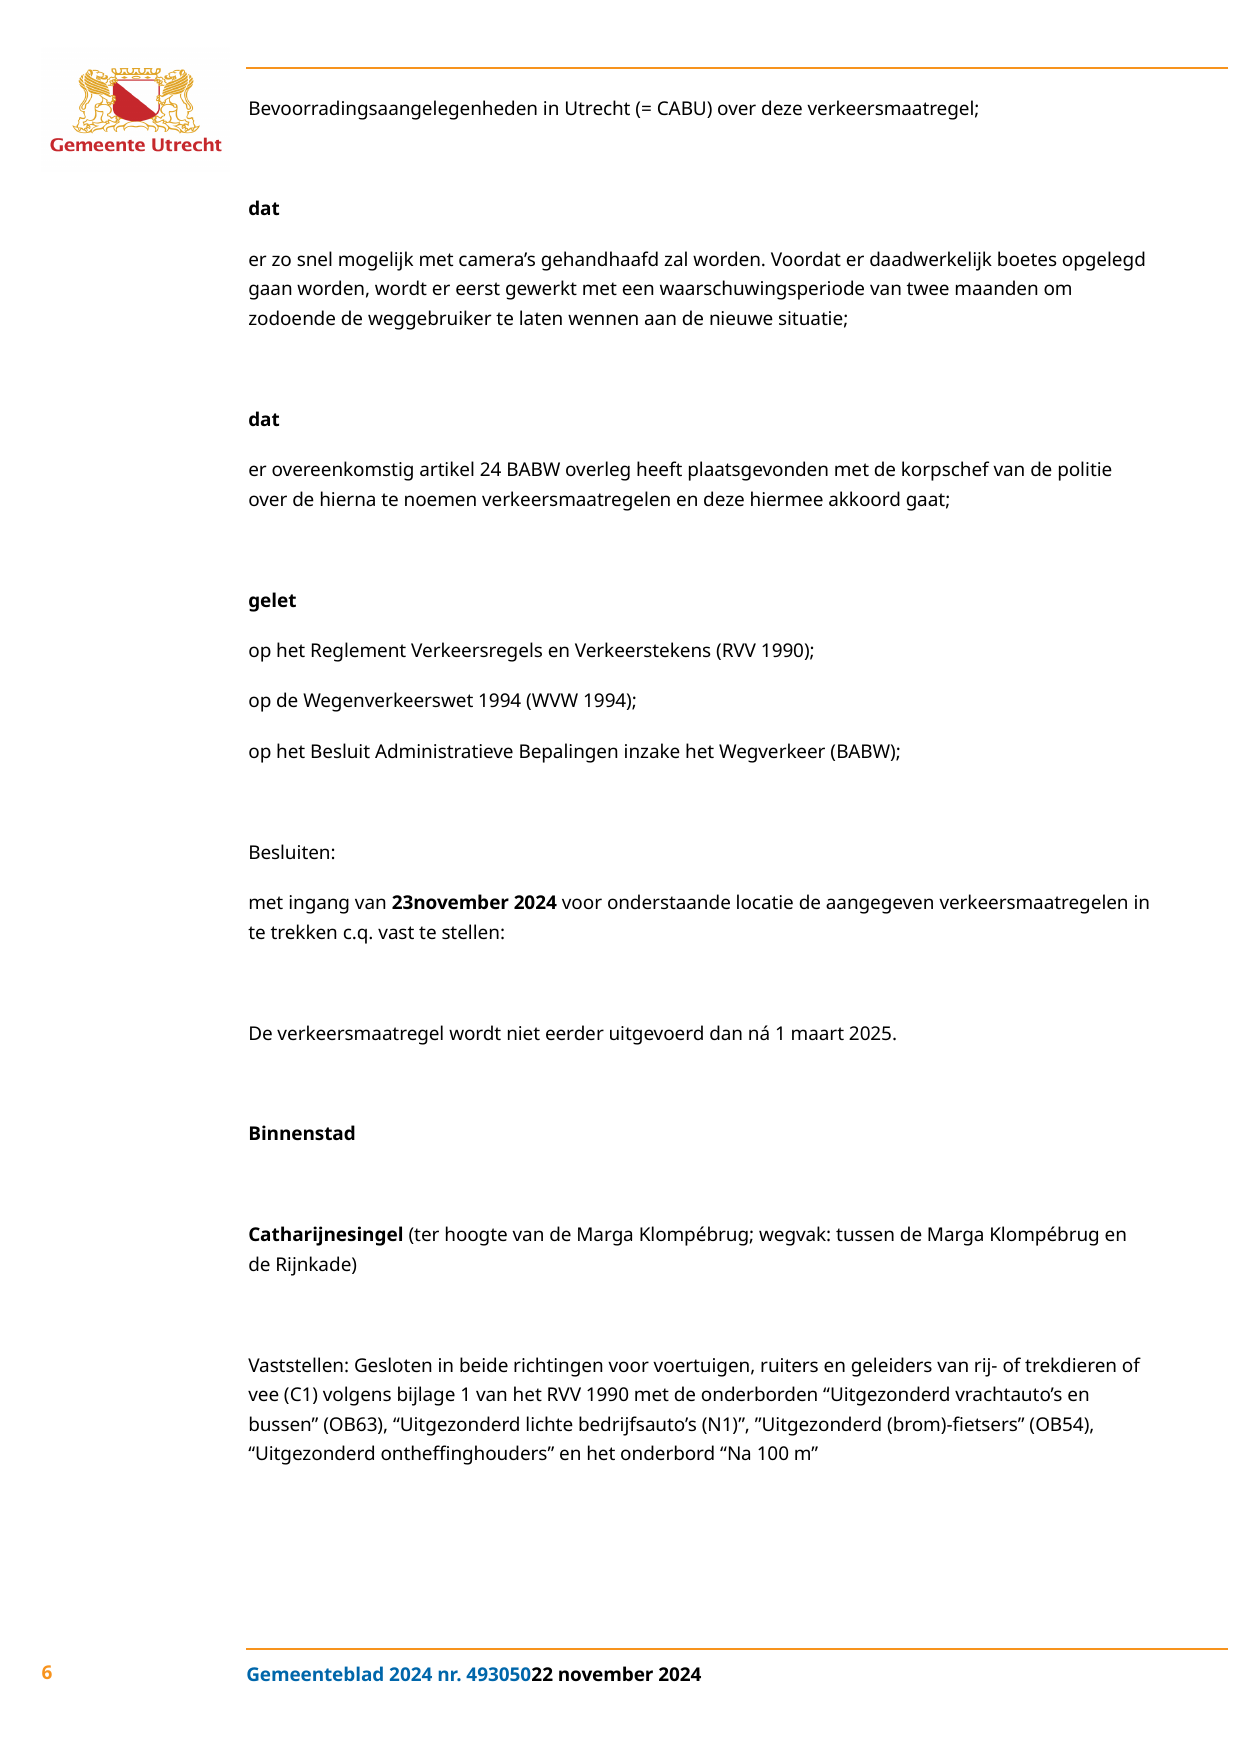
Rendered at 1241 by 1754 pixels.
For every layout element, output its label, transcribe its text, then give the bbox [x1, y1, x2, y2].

text er zo snel mogelijk met camera’s gehandhaafd zal worden. Voordat er daadwerkelijk boetes opgelegd gaan worden, wordt er eerst gewerkt met een waarschuwingsperiode van twee maanden om zodoende de weggebruiker te laten wennen aan de nieuwe situatie; [248, 246, 1152, 331]
text op het Besluit Administratieve Bepalingen inzake het Wegverkeer (BABW); [248, 738, 1152, 764]
text met ingang van 23november 2024 voor onderstaande locatie de aangegeven verkeersmaatregelen in te trekken c.q. vast te stellen: [248, 889, 1152, 945]
picture [41, 47, 231, 172]
text Vaststellen: Gesloten in beide richtingen voor voertuigen, ruiters en geleiders van rij- of trekdieren of vee (C1) volgens bijlage 1 van het RVV 1990 met de onderborden “Uitgezonderd vrachtauto’s en bussen” (OB63), “Uitgezonderd lichte bedrijfsauto’s (N1)”, ”Uitgezonderd (brom)-fietsers” (OB54), “Uitgezonderd ontheffinghouders” en het onderbord “Na 100 m” [248, 1352, 1152, 1466]
text er overeenkomstig artikel 24 BABW overleg heeft plaatsgevonden met de korpschef van de politie over de hierna te noemen verkeersmaatregelen en deze hiermee akkoord gaat; [248, 456, 1152, 512]
text De verkeersmaatregel wordt niet eerder uitgevoerd dan ná 1 maart 2025. [248, 1020, 1152, 1046]
text dat [248, 196, 1152, 221]
text Binnenstad [248, 1121, 1152, 1146]
text gelet [248, 587, 1152, 613]
text Besluiten: [248, 839, 1152, 865]
text op het Reglement Verkeersregels en Verkeerstekens (RVV 1990); [248, 637, 1152, 663]
text Bevoorradingsaangelegenheden in Utrecht (= CABU) over deze verkeersmaatregel; [248, 95, 1152, 121]
text Catharijnesingel (ter hoogte van de Marga Klompébrug; wegvak: tussen de Marga Klompébrug en de Rijnkade) [248, 1221, 1152, 1277]
text op de Wegenverkeerswet 1994 (WVW 1994); [248, 688, 1152, 713]
text dat [248, 406, 1152, 432]
